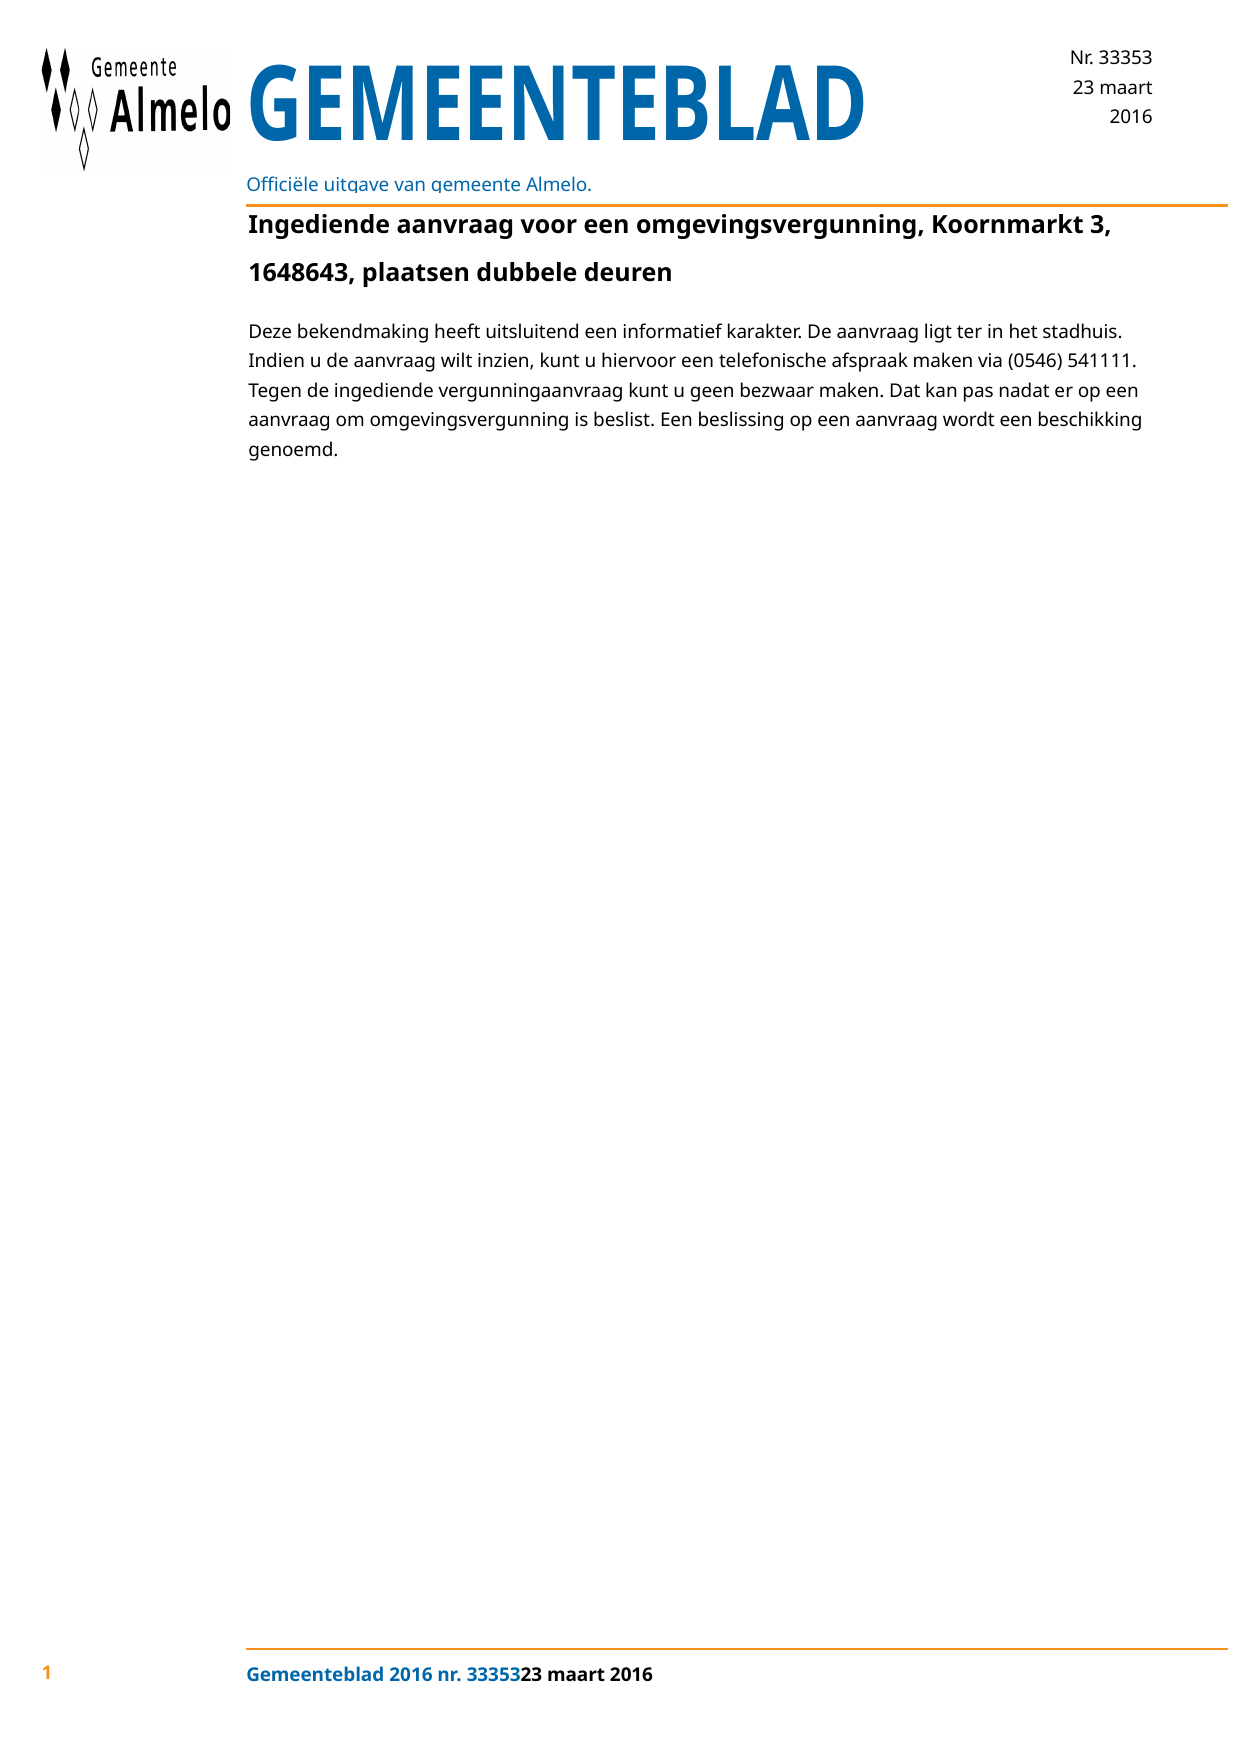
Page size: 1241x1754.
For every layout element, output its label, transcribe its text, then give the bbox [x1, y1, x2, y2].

picture [41, 47, 231, 172]
text Deze bekendmaking heeft uitsluitend een informatief karakter. De aanvraag ligt ter in het stadhuis. Indien u de aanvraag wilt inzien, kunt u hiervoor een telefonische afspraak maken via (0546) 541111. Tegen de ingediende vergunningaanvraag kunt u geen bezwaar maken. Dat kan pas nadat er op een aanvraag om omgevingsvergunning is beslist. Een beslissing op een aanvraag wordt een beschikking genoemd. [248, 318, 1152, 462]
text Ingediende aanvraag voor een omgevingsvergunning, Koornmarkt 3, 1648643, plaatsen dubbele deuren [248, 207, 1152, 288]
